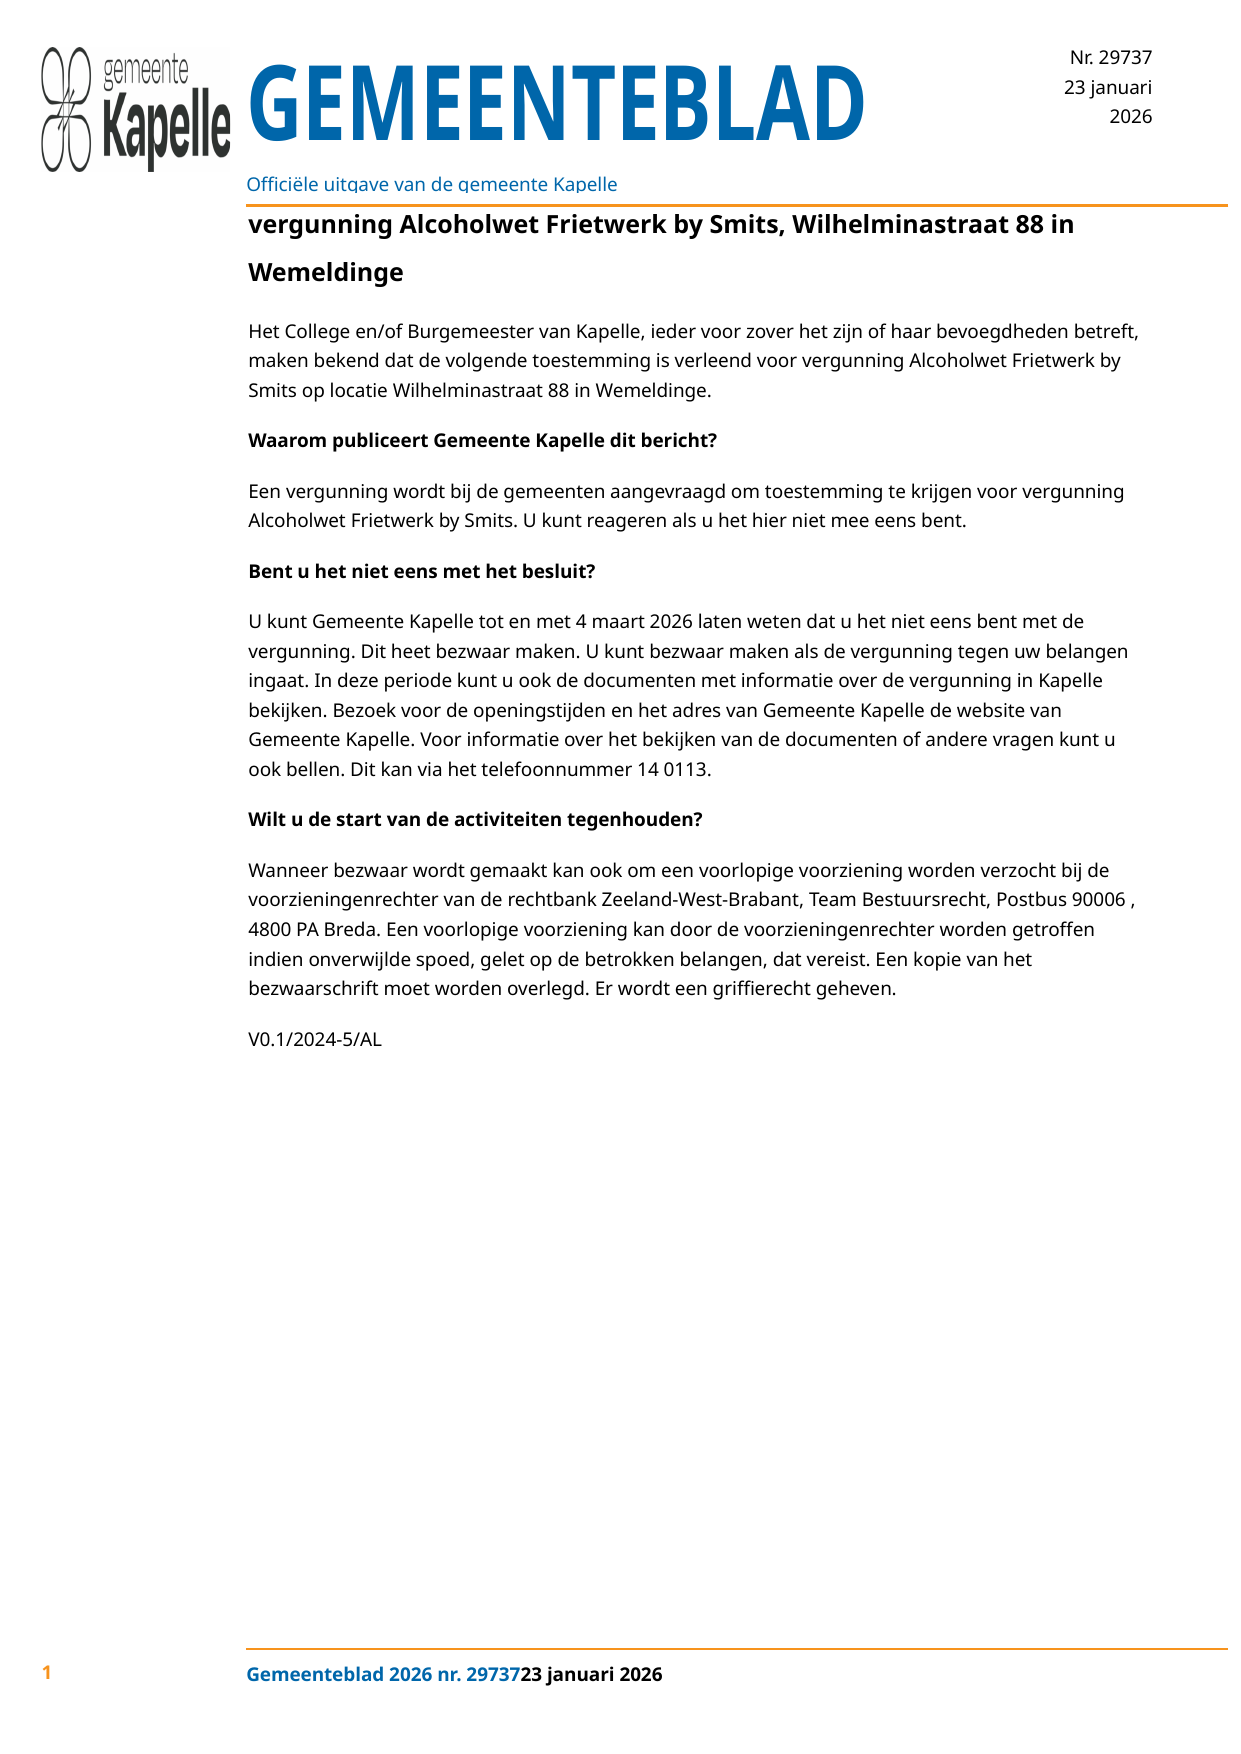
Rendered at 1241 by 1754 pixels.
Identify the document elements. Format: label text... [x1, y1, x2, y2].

text Wanneer bezwaar wordt gemaakt kan ook om een voorlopige voorziening worden verzocht bij de voorzieningenrechter van de rechtbank Zeeland-West-Brabant, Team Bestuursrecht, Postbus 90006 , 4800 PA Breda. Een voorlopige voorziening kan door de voorzieningenrechter worden getroffen indien onverwijlde spoed, gelet op de betrokken belangen, dat vereist. Een kopie van het bezwaarschrift moet worden overlegd. Er wordt een griffierecht geheven. [248, 857, 1152, 1001]
text U kunt Gemeente Kapelle tot en met 4 maart 2026 laten weten dat u het niet eens bent met de vergunning. Dit heet bezwaar maken. U kunt bezwaar maken als de vergunning tegen uw belangen ingaat. In deze periode kunt u ook de documenten met informatie over de vergunning in Kapelle bekijken. Bezoek voor de openingstijden en het adres van Gemeente Kapelle de website van Gemeente Kapelle. Voor informatie over het bekijken van de documenten of andere vragen kunt u ook bellen. Dit kan via het telefoonnummer 14 0113. [248, 608, 1152, 782]
text Het College en/of Burgemeester van Kapelle, ieder voor zover het zijn of haar bevoegdheden betreft, maken bekend dat de volgende toestemming is verleend voor vergunning Alcoholwet Frietwerk by Smits op locatie Wilhelminastraat 88 in Wemeldinge. [248, 318, 1152, 403]
picture [41, 47, 231, 172]
text Waarom publiceert Gemeente Kapelle dit bericht? [248, 427, 1152, 453]
text V0.1/2024-5/AL [248, 1026, 1152, 1052]
text vergunning Alcoholwet Frietwerk by Smits, Wilhelminastraat 88 in Wemeldinge [248, 207, 1152, 288]
text Wilt u de start van de activiteiten tegenhouden? [248, 807, 1152, 832]
text Bent u het niet eens met het besluit? [248, 558, 1152, 584]
text Een vergunning wordt bij de gemeenten aangevraagd om toestemming te krijgen voor vergunning Alcoholwet Frietwerk by Smits. U kunt reageren als u het hier niet mee eens bent. [248, 478, 1152, 533]
